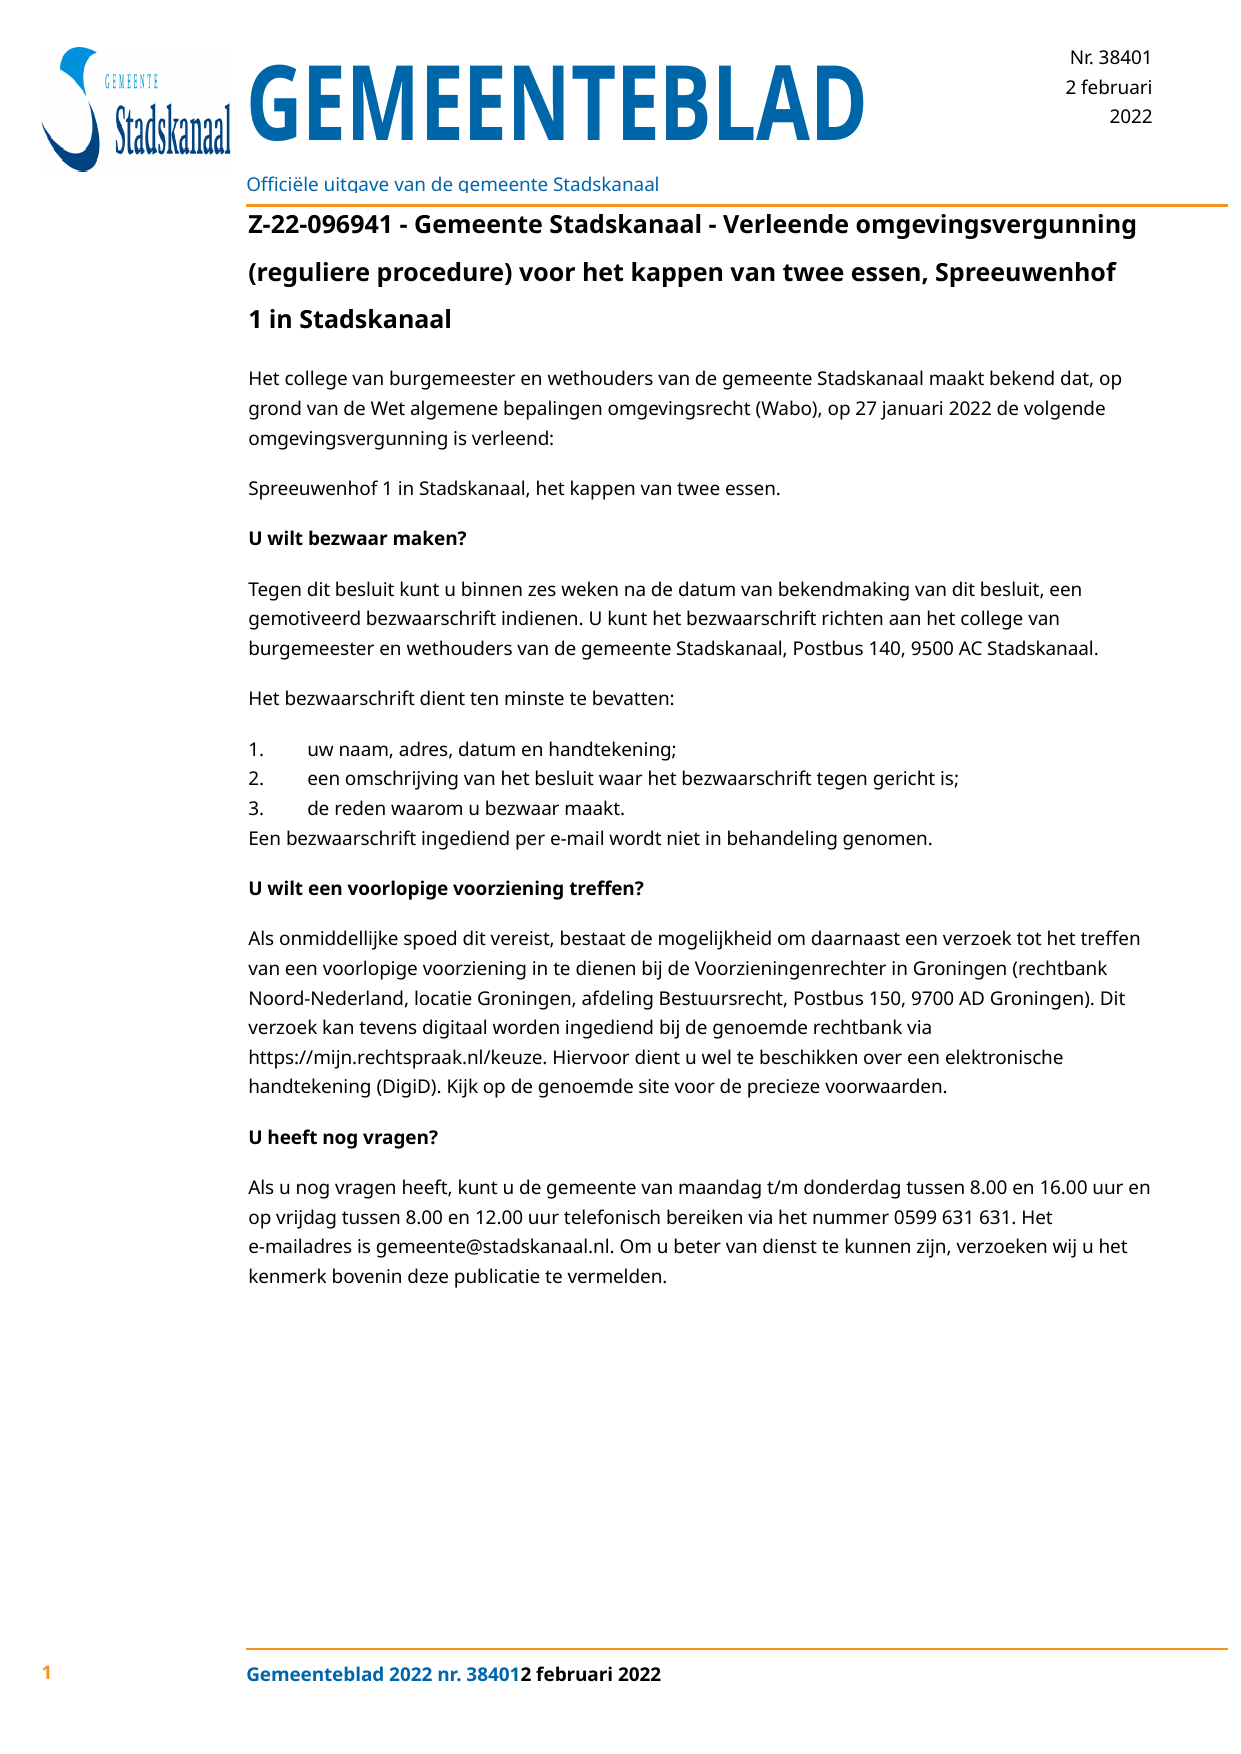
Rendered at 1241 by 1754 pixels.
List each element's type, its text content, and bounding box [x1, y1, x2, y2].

text Spreeuwenhof 1 in Stadskanaal, het kappen van twee essen. [248, 475, 1152, 501]
list de reden waarom u bezwaar maakt. [248, 795, 1152, 821]
picture [41, 47, 231, 172]
text U wilt bezwaar maken? [248, 526, 1152, 551]
text Een bezwaarschrift ingediend per e-mail wordt niet in behandeling genomen. [248, 825, 1152, 850]
text Z-22-096941 - Gemeente Stadskanaal - Verleende omgevingsvergunning (reguliere procedure) voor het kappen van twee essen, Spreeuwenhof 1 in Stadskanaal [248, 207, 1152, 336]
text Tegen dit besluit kunt u binnen zes weken na de datum van bekendmaking van dit besluit, een gemotiveerd bezwaarschrift indienen. U kunt het bezwaarschrift richten aan het college van burgemeester en wethouders van de gemeente Stadskanaal, Postbus 140, 9500 AC Stadskanaal. [248, 576, 1152, 661]
text Als onmiddellijke spoed dit vereist, bestaat de mogelijkheid om daarnaast een verzoek tot het treffen van een voorlopige voorziening in te dienen bij de Voorzieningenrechter in Groningen (rechtbank Noord-Nederland, locatie Groningen, afdeling Bestuursrecht, Postbus 150, 9700 AD Groningen). Dit verzoek kan tevens digitaal worden ingediend bij de genoemde rechtbank via https://mijn.rechtspraak.nl/keuze. Hiervoor dient u wel te beschikken over een elektronische handtekening (DigiD). Kijk op de genoemde site voor de precieze voorwaarden. [248, 926, 1152, 1099]
text Als u nog vragen heeft, kunt u de gemeente van maandag t/m donderdag tussen 8.00 en 16.00 uur en op vrijdag tussen 8.00 en 12.00 uur telefonisch bereiken via het nummer 0599 631 631. Het e‑mailadres is gemeente@stadskanaal.nl. Om u beter van dienst te kunnen zijn, verzoeken wij u het kenmerk bovenin deze publicatie te vermelden. [248, 1174, 1152, 1289]
list een omschrijving van het besluit waar het bezwaarschrift tegen gericht is; [248, 766, 1152, 791]
text U heeft nog vragen? [248, 1124, 1152, 1149]
text Het college van burgemeester en wethouders van de gemeente Stadskanaal maakt bekend dat, op grond van de Wet algemene bepalingen omgevingsrecht (Wabo), op 27 januari 2022 de volgende omgevingsvergunning is verleend: [248, 366, 1152, 450]
list uw naam, adres, datum en handtekening; [248, 736, 1152, 762]
text Het bezwaarschrift dient ten minste te bevatten: [248, 686, 1152, 711]
text U wilt een voorlopige voorziening treffen? [248, 875, 1152, 901]
